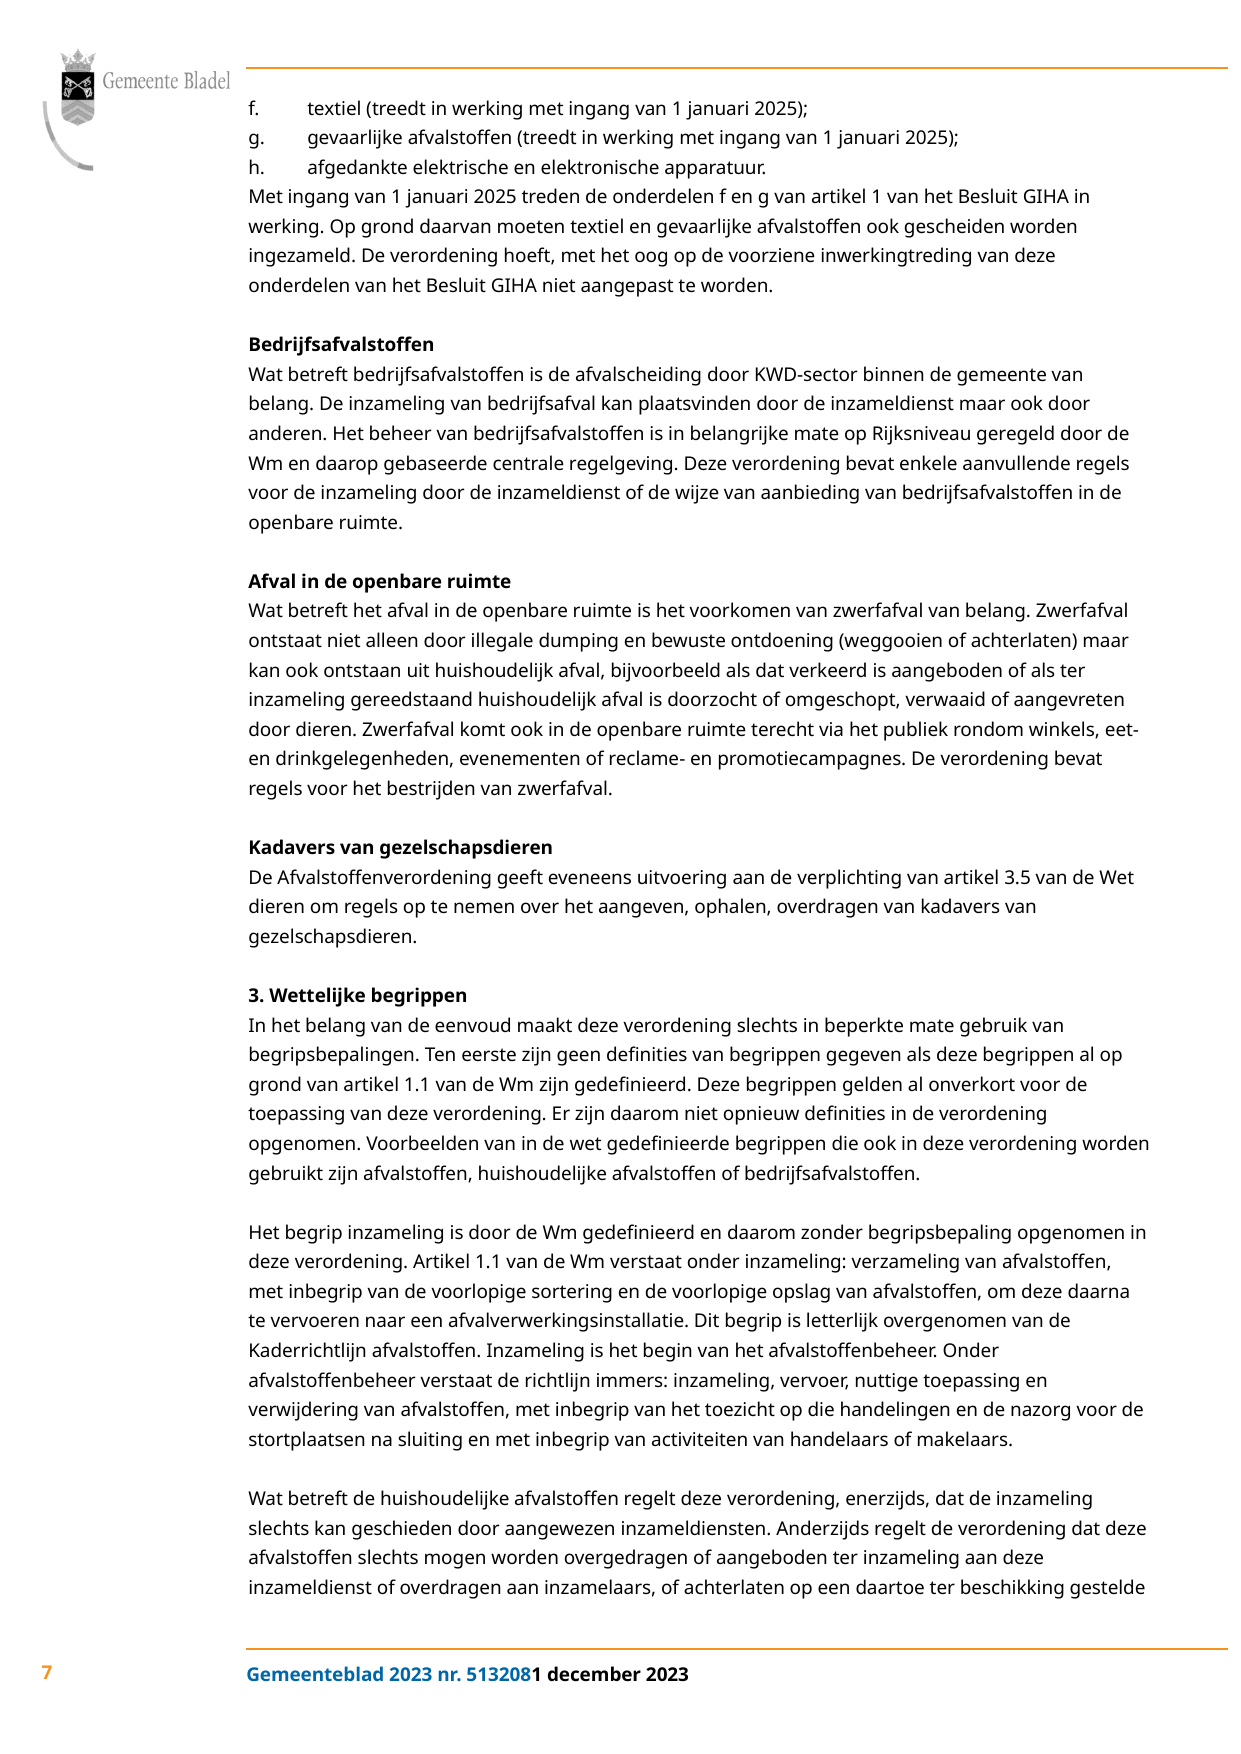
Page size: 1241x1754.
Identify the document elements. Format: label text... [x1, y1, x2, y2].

text In het belang van de eenvoud maakt deze verordening slechts in beperkte mate gebruik van begripsbepalingen. Ten eerste zijn geen definities van begrippen gegeven als deze begrippen al op grond van artikel 1.1 van de Wm zijn gedefinieerd. Deze begrippen gelden al onverkort voor de toepassing van deze verordening. Er zijn daarom niet opnieuw definities in de verordening opgenomen. Voorbeelden van in de wet gedefinieerde begrippen die ook in deze verordening worden gebruikt zijn afvalstoffen, huishoudelijke afvalstoffen of bedrijfsafvalstoffen. [248, 1012, 1152, 1186]
text Wat betreft het afval in de openbare ruimte is het voorkomen van zwerfafval van belang. Zwerfafval ontstaat niet alleen door illegale dumping en bewuste ontdoening (weggooien of achterlaten) maar kan ook ontstaan uit huishoudelijk afval, bijvoorbeeld als dat verkeerd is aangeboden of als ter inzameling gereedstaand huishoudelijk afval is doorzocht of omgeschopt, verwaaid of aangevreten door dieren. Zwerfafval komt ook in de openbare ruimte terecht via het publiek rondom winkels, eet- en drinkgelegenheden, evenementen of reclame- en promotiecampagnes. De verordening bevat regels voor het bestrijden van zwerfafval. [248, 598, 1152, 801]
text Het begrip inzameling is door de Wm gedefinieerd en daarom zonder begripsbepaling opgenomen in deze verordening. Artikel 1.1 van de Wm verstaat onder inzameling: verzameling van afvalstoffen, met inbegrip van de voorlopige sortering en de voorlopige opslag van afvalstoffen, om deze daarna te vervoeren naar een afvalverwerkingsinstallatie. Dit begrip is letterlijk overgenomen van de Kaderrichtlijn afvalstoffen. Inzameling is het begin van het afvalstoffenbeheer. Onder afvalstoffenbeheer verstaat de richtlijn immers: inzameling, vervoer, nuttige toepassing en verwijdering van afvalstoffen, met inbegrip van het toezicht op die handelingen en de nazorg voor de stortplaatsen na sluiting en met inbegrip van activiteiten van handelaars of makelaars. [248, 1219, 1152, 1452]
list gevaarlijke afvalstoffen (treedt in werking met ingang van 1 januari 2025); [248, 124, 1152, 150]
text Wat betreft de huishoudelijke afvalstoffen regelt deze verordening, enerzijds, dat de inzameling slechts kan geschieden door aangewezen inzameldiensten. Anderzijds regelt de verordening dat deze afvalstoffen slechts mogen worden overgedragen of aangeboden ter inzameling aan deze inzameldienst of overdragen aan inzamelaars, of achterlaten op een daartoe ter beschikking gestelde [248, 1485, 1152, 1600]
text 3. Wettelijke begrippen [248, 982, 1152, 1008]
text Met ingang van 1 januari 2025 treden de onderdelen f en g van artikel 1 van het Besluit GIHA in werking. Op grond daarvan moeten textiel en gevaarlijke afvalstoffen ook gescheiden worden ingezameld. De verordening hoeft, met het oog op de voorziene inwerkingtreding van deze onderdelen van het Besluit GIHA niet aangepast te worden. [248, 183, 1152, 298]
text Bedrijfsafvalstoffen [248, 331, 1152, 357]
list afgedankte elektrische en elektronische apparatuur. [248, 154, 1152, 180]
text De Afvalstoffenverordening geeft eveneens uitvoering aan de verplichting van artikel 3.5 van de Wet dieren om regels op te nemen over het aangeven, ophalen, overdragen van kadavers van gezelschapsdieren. [248, 864, 1152, 949]
text Wat betreft bedrijfsafvalstoffen is de afvalscheiding door KWD-sector binnen de gemeente van belang. De inzameling van bedrijfsafval kan plaatsvinden door de inzameldienst maar ook door anderen. Het beheer van bedrijfsafvalstoffen is in belangrijke mate op Rijksniveau geregeld door de Wm en daarop gebaseerde centrale regelgeving. Deze verordening bevat enkele aanvullende regels voor de inzameling door de inzameldienst of de wijze van aanbieding van bedrijfsafvalstoffen in de openbare ruimte. [248, 361, 1152, 535]
picture [41, 47, 231, 172]
list textiel (treedt in werking met ingang van 1 januari 2025); [248, 95, 1152, 121]
text Afval in de openbare ruimte [248, 568, 1152, 594]
text Kadavers van gezelschapsdieren [248, 834, 1152, 860]
